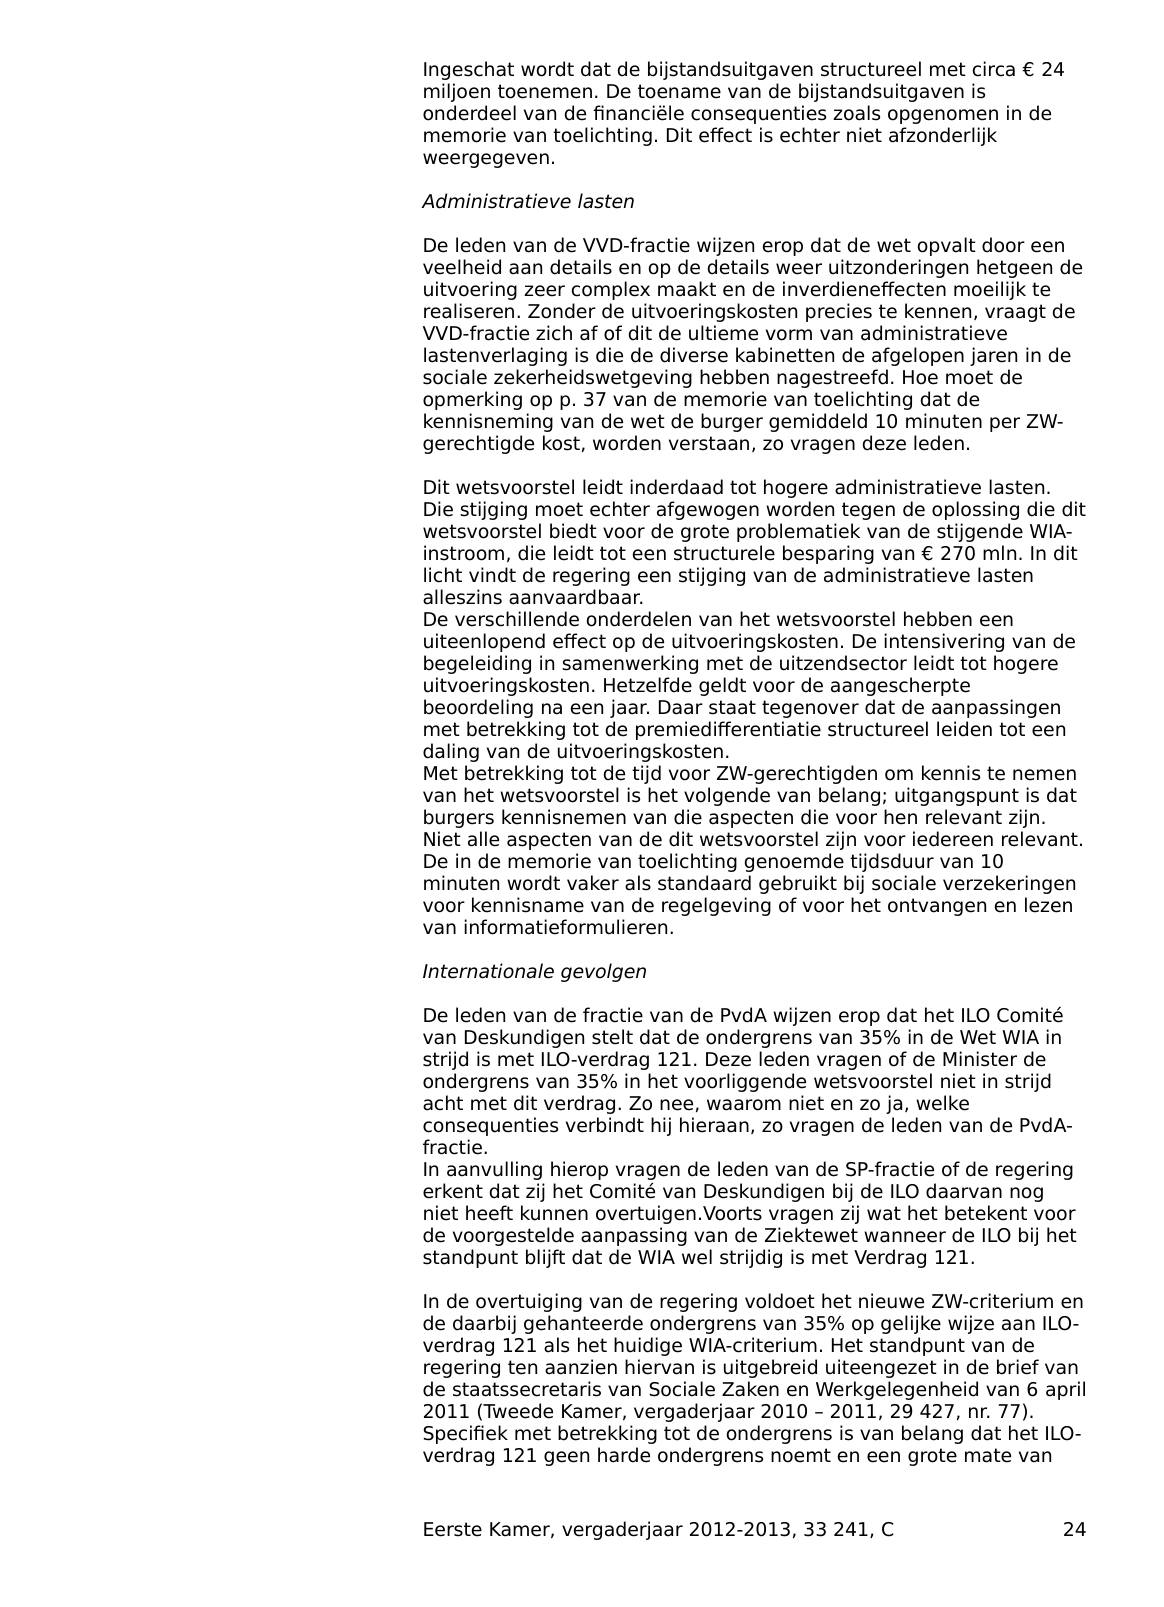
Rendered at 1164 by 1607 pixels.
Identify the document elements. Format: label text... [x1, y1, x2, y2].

text Met betrekking tot de tijd voor ZW-gerechtigden om kennis te nemen van het wetsvoorstel is het volgende van belang; uitgangspunt is dat burgers kennisnemen van die aspecten die voor hen relevant zijn. Niet alle aspecten van de dit wetsvoorstel zijn voor iedereen relevant. De in de memorie van toelichting genoemde tijdsduur van 10 minuten wordt vaker als standaard gebruikt bij sociale verzekeringen voor kennisname van de regelgeving of voor het ontvangen en lezen van informatieformulieren. [422, 763, 1087, 939]
text In aanvulling hierop vragen de leden van de SP-fractie of de regering erkent dat zij het Comité van Deskundigen bij de ILO daarvan nog niet heeft kunnen overtuigen.Voorts vragen zij wat het betekent voor de voorgestelde aanpassing van de Ziektewet wanneer de ILO bij het standpunt blijft dat de WIA wel strijdig is met Verdrag 121. [422, 1159, 1087, 1269]
text De leden van de fractie van de PvdA wijzen erop dat het ILO Comité van Deskundigen stelt dat de ondergrens van 35% in de Wet WIA in strijd is met ILO-verdrag 121. Deze leden vragen of de Minister de ondergrens van 35% in het voorliggende wetsvoorstel niet in strijd acht met dit verdrag. Zo nee, waarom niet en zo ja, welke consequenties verbindt hij hieraan, zo vragen de leden van de PvdA-fractie. [422, 1005, 1087, 1159]
text Ingeschat wordt dat de bijstandsuitgaven structureel met circa € 24 miljoen toenemen. De toename van de bijstandsuitgaven is onderdeel van de financiële consequenties zoals opgenomen in de memorie van toelichting. Dit effect is echter niet afzonderlijk weergegeven. [422, 59, 1087, 169]
subtitle Administratieve lasten [422, 191, 1087, 213]
text Dit wetsvoorstel leidt inderdaad tot hogere administratieve lasten. Die stijging moet echter afgewogen worden tegen de oplossing die dit wetsvoorstel biedt voor de grote problematiek van de stijgende WIA-instroom, die leidt tot een structurele besparing van € 270 mln. In dit licht vindt de regering een stijging van de administratieve lasten alleszins aanvaardbaar. [422, 477, 1087, 609]
text In de overtuiging van de regering voldoet het nieuwe ZW-criterium en de daarbij gehanteerde ondergrens van 35% op gelijke wijze aan ILO-verdrag 121 als het huidige WIA-criterium. Het standpunt van de regering ten aanzien hiervan is uitgebreid uiteengezet in de brief van de staatssecretaris van Sociale Zaken en Werkgelegenheid van 6 april 2011 (Tweede Kamer, vergaderjaar 2010 – 2011, 29 427, nr. 77). Specifiek met betrekking tot de ondergrens is van belang dat het ILO-verdrag 121 geen harde ondergrens noemt en een grote mate van [422, 1291, 1087, 1467]
subtitle Internationale gevolgen [422, 961, 1087, 983]
text De verschillende onderdelen van het wetsvoorstel hebben een uiteenlopend effect op de uitvoeringskosten. De intensivering van de begeleiding in samenwerking met de uitzendsector leidt tot hogere uitvoeringskosten. Hetzelfde geldt voor de aangescherpte beoordeling na een jaar. Daar staat tegenover dat de aanpassingen met betrekking tot de premiedifferentiatie structureel leiden tot een daling van de uitvoeringskosten. [422, 609, 1087, 763]
text De leden van de VVD-fractie wijzen erop dat de wet opvalt door een veelheid aan details en op de details weer uitzonderingen hetgeen de uitvoering zeer complex maakt en de inverdieneffecten moeilijk te realiseren. Zonder de uitvoeringskosten precies te kennen, vraagt de VVD-fractie zich af of dit de ultieme vorm van administratieve lastenverlaging is die de diverse kabinetten de afgelopen jaren in de sociale zekerheidswetgeving hebben nagestreefd. Hoe moet de opmerking op p. 37 van de memorie van toelichting dat de kennisneming van de wet de burger gemiddeld 10 minuten per ZW-gerechtigde kost, worden verstaan, zo vragen deze leden. [422, 235, 1087, 455]
